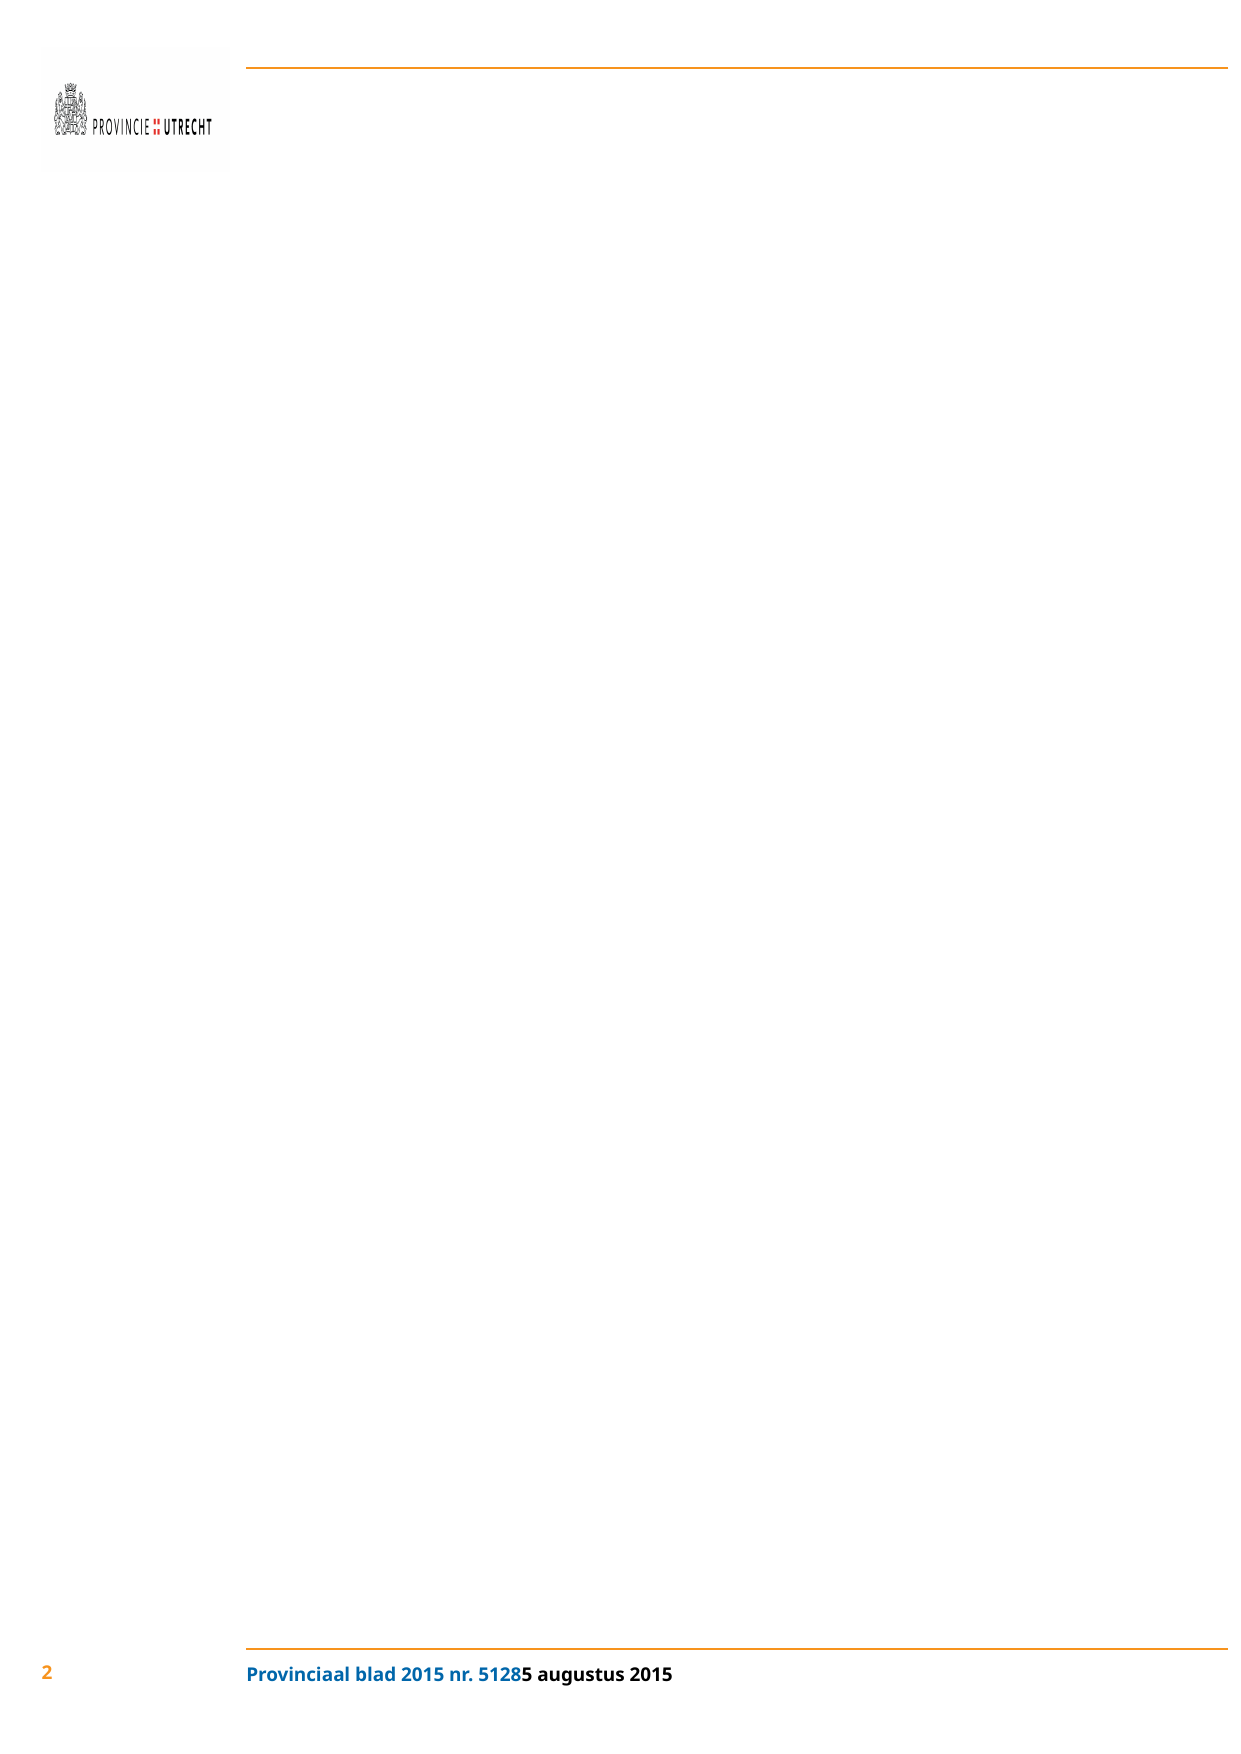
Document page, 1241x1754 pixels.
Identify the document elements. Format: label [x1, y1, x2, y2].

picture [41, 47, 231, 172]
